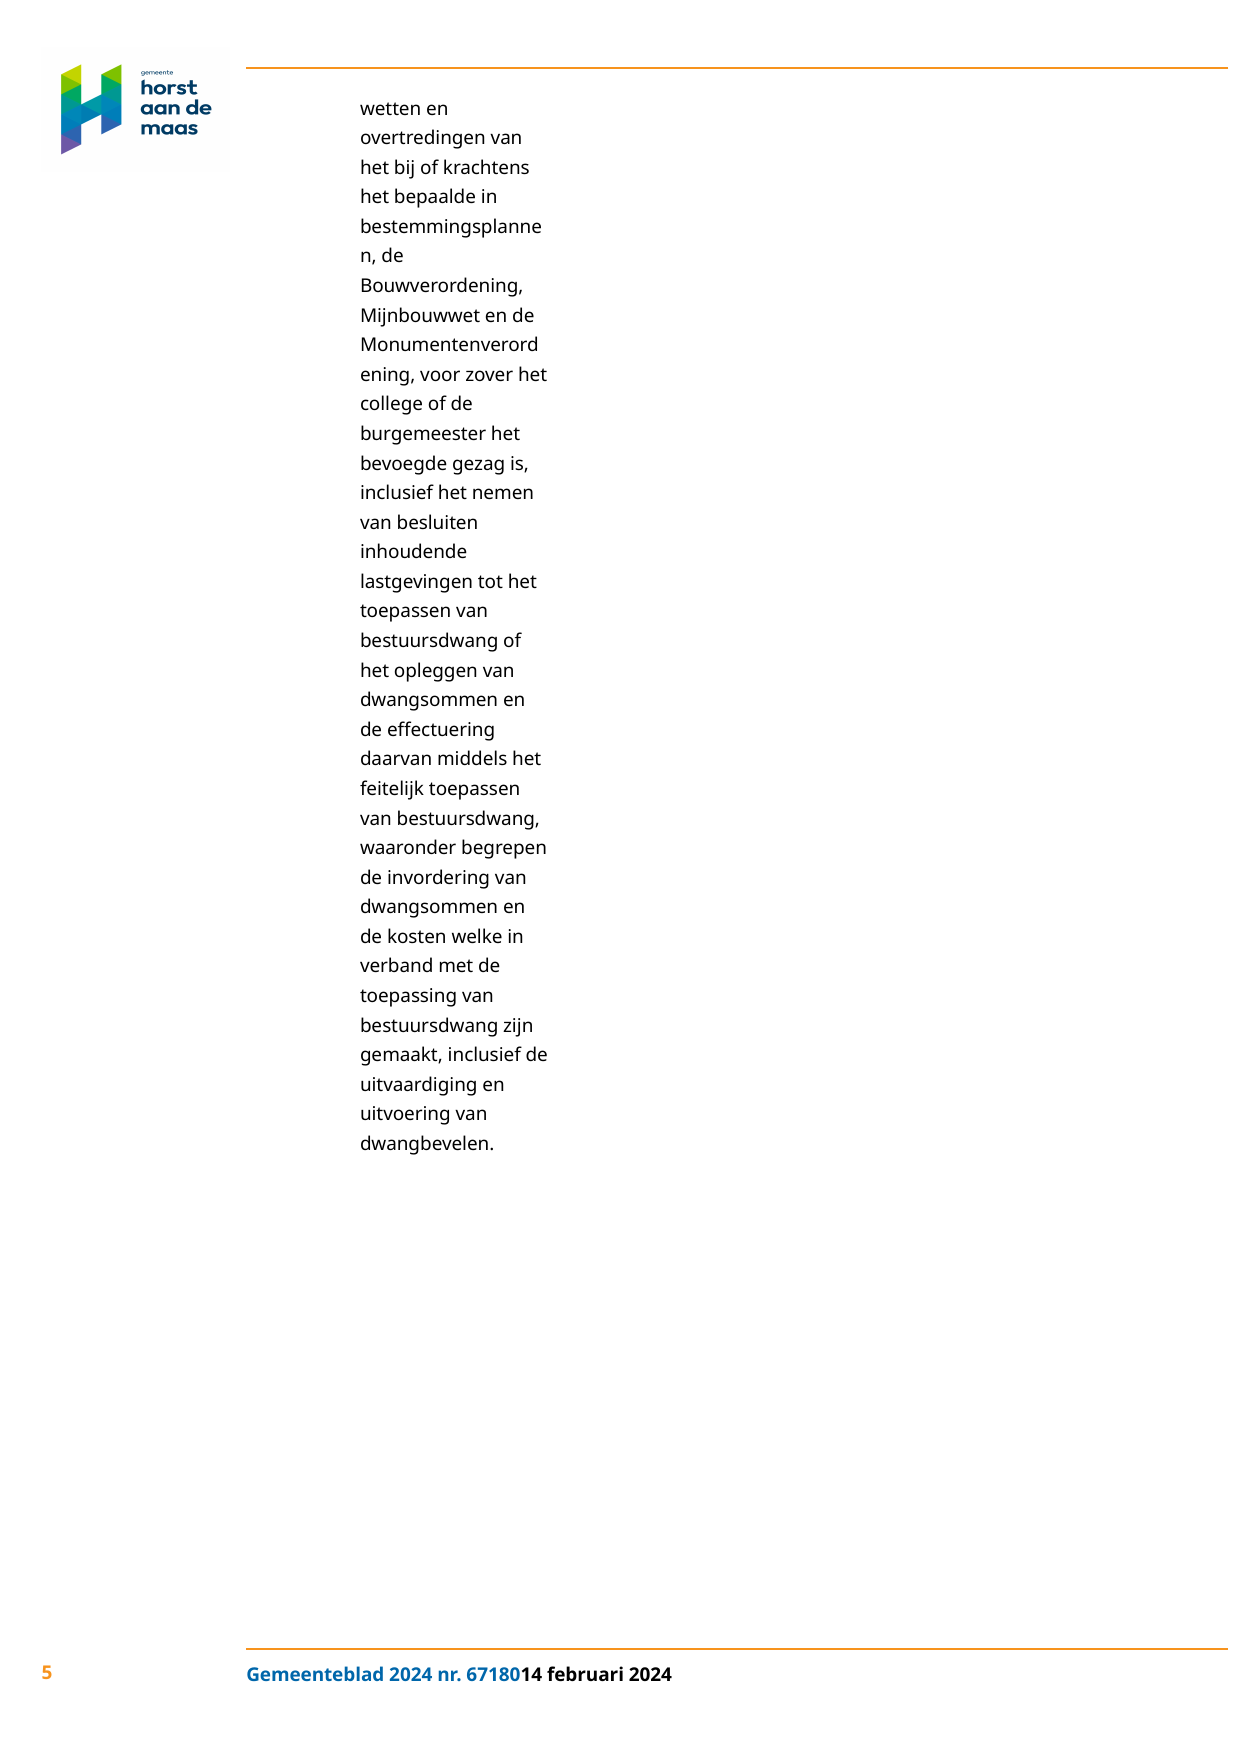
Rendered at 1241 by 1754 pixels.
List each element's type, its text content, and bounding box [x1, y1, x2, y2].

table_cell [248, 95, 360, 1156]
table_cell wetten en overtredingen van het bij of krachtens het bepaalde in bestemmingsplannen, de Bouwverordening, Mijnbouwwet en de Monumentenverordening, voor zover het college of de burgemeester het bevoegde gezag is, inclusief het nemen van besluiten inhoudende lastgevingen tot het toepassen van bestuursdwang of het opleggen van dwangsommen en de effectuering daarvan middels het feitelijk toepassen van bestuursdwang, waaronder begrepen de invordering van dwangsommen en de kosten welke in verband met de toepassing van bestuursdwang zijn gemaakt, inclusief de uitvaardiging en uitvoering van dwangbevelen. [360, 95, 549, 1156]
picture [41, 47, 231, 172]
table_cell [928, 95, 1152, 1156]
table_cell [705, 95, 816, 1156]
table_cell [816, 95, 928, 1156]
table_cell [549, 95, 704, 1156]
